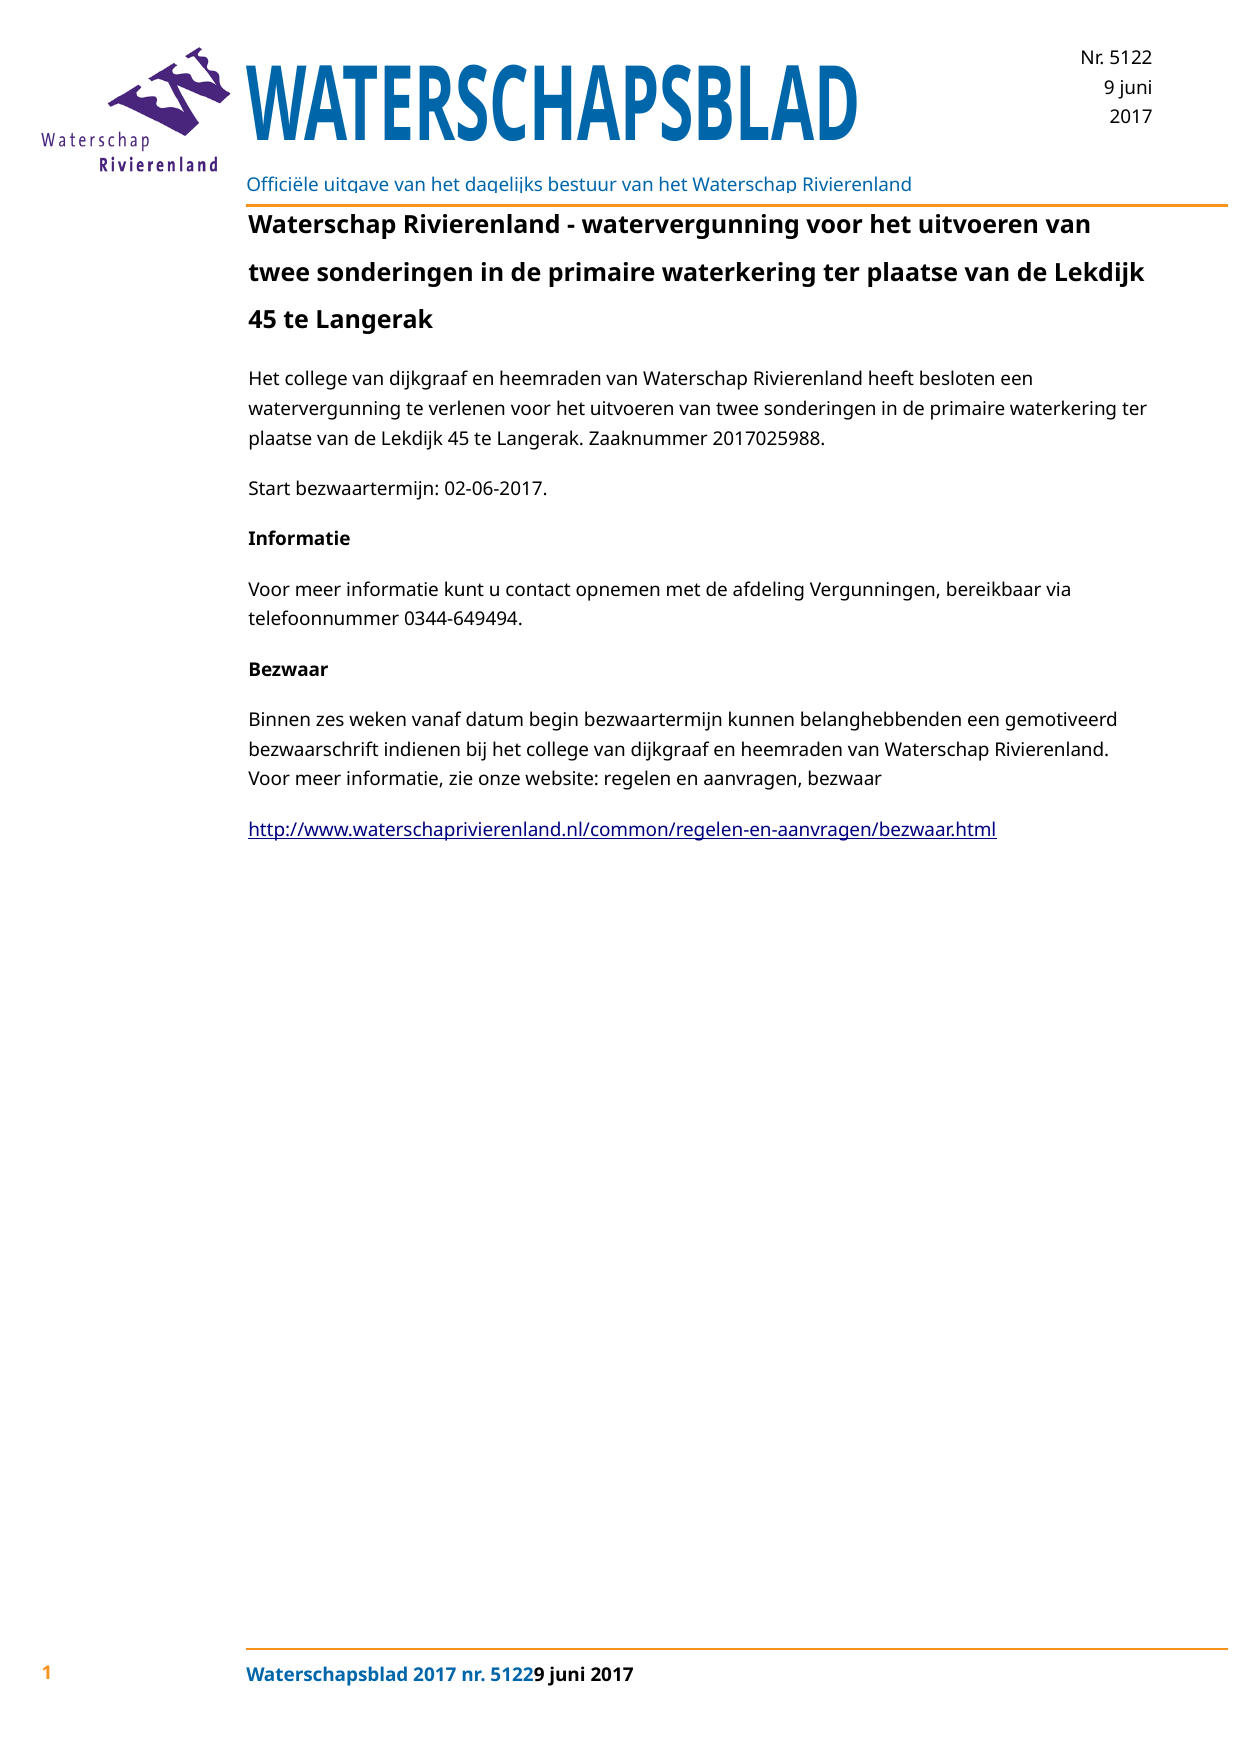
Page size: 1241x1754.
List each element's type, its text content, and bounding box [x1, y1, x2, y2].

text Voor meer informatie kunt u contact opnemen met de afdeling Vergunningen, bereikbaar via telefoonnummer 0344-649494. [248, 576, 1152, 631]
text Bezwaar [248, 656, 1152, 682]
text Binnen zes weken vanaf datum begin bezwaartermijn kunnen belanghebbenden een gemotiveerd bezwaarschrift indienen bij het college van dijkgraaf en heemraden van Waterschap Rivierenland. Voor meer informatie, zie onze website: regelen en aanvragen, bezwaar [248, 706, 1152, 791]
text Start bezwaartermijn: 02-06-2017. [248, 475, 1152, 501]
text Het college van dijkgraaf en heemraden van Waterschap Rivierenland heeft besloten een watervergunning te verlenen voor het uitvoeren van twee sonderingen in de primaire waterkering ter plaatse van de Lekdijk 45 te Langerak. Zaaknummer 2017025988. [248, 366, 1152, 450]
text Waterschap Rivierenland - watervergunning voor het uitvoeren van twee sonderingen in de primaire waterkering ter plaatse van de Lekdijk 45 te Langerak [248, 207, 1152, 336]
picture [41, 47, 231, 172]
text Informatie [248, 526, 1152, 551]
text http://www.waterschaprivierenland.nl/common/regelen-en-aanvragen/bezwaar.html [248, 816, 1152, 842]
